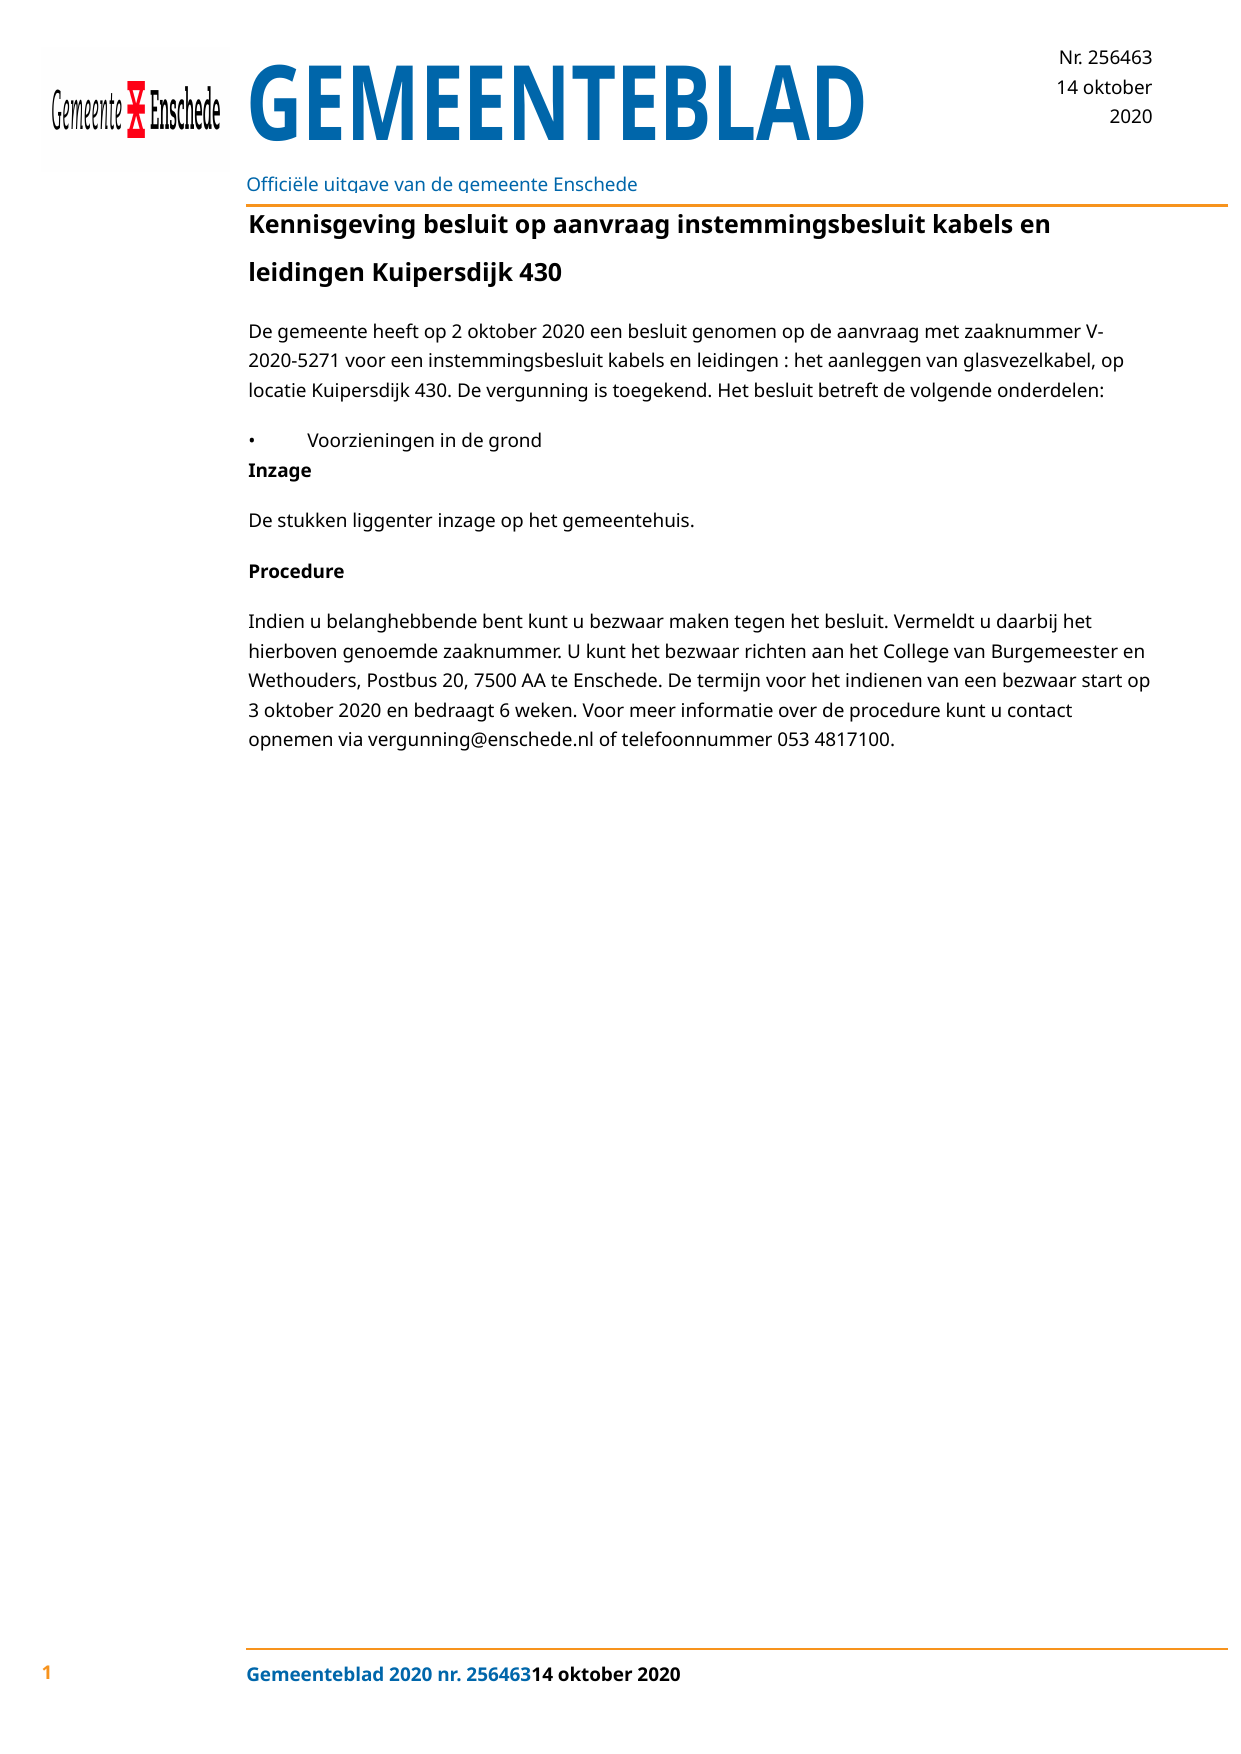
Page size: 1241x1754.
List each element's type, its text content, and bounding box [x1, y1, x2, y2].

text Indien u belanghebbende bent kunt u bezwaar maken tegen het besluit. Vermeldt u daarbij het hierboven genoemde zaaknummer. U kunt het bezwaar richten aan het College van Burgemees­ter en Wethouders, Postbus 20, 7500 AA te Enschede. De termijn voor het indienen van een bezwaar start op 3 oktober 2020 en bedraagt 6 weken. Voor meer informatie over de procedure kunt u contact opnemen via vergunning@enschede.nl of telefoonnummer 053 4817100. [248, 608, 1152, 752]
text De stukken liggenter inzage op het gemeentehuis. [248, 507, 1152, 533]
list Voorzieningen in de grond [248, 427, 1152, 453]
text Kennisgeving besluit op aanvraag instemmingsbesluit kabels en leidingen Kuipersdijk 430 [248, 207, 1152, 288]
text Inzage [248, 457, 1152, 483]
text Procedure [248, 558, 1152, 584]
text De gemeente heeft op 2 oktober 2020 een besluit genomen op de aanvraag met zaaknummer V-2020-5271 voor een instemmingsbesluit kabels en leidingen : het aanleggen van glasvezelkabel, op locatie Kuipersdijk 430. De vergunning is toegekend. Het besluit betreft de volgende onderdelen: [248, 318, 1152, 403]
picture [41, 47, 231, 172]
